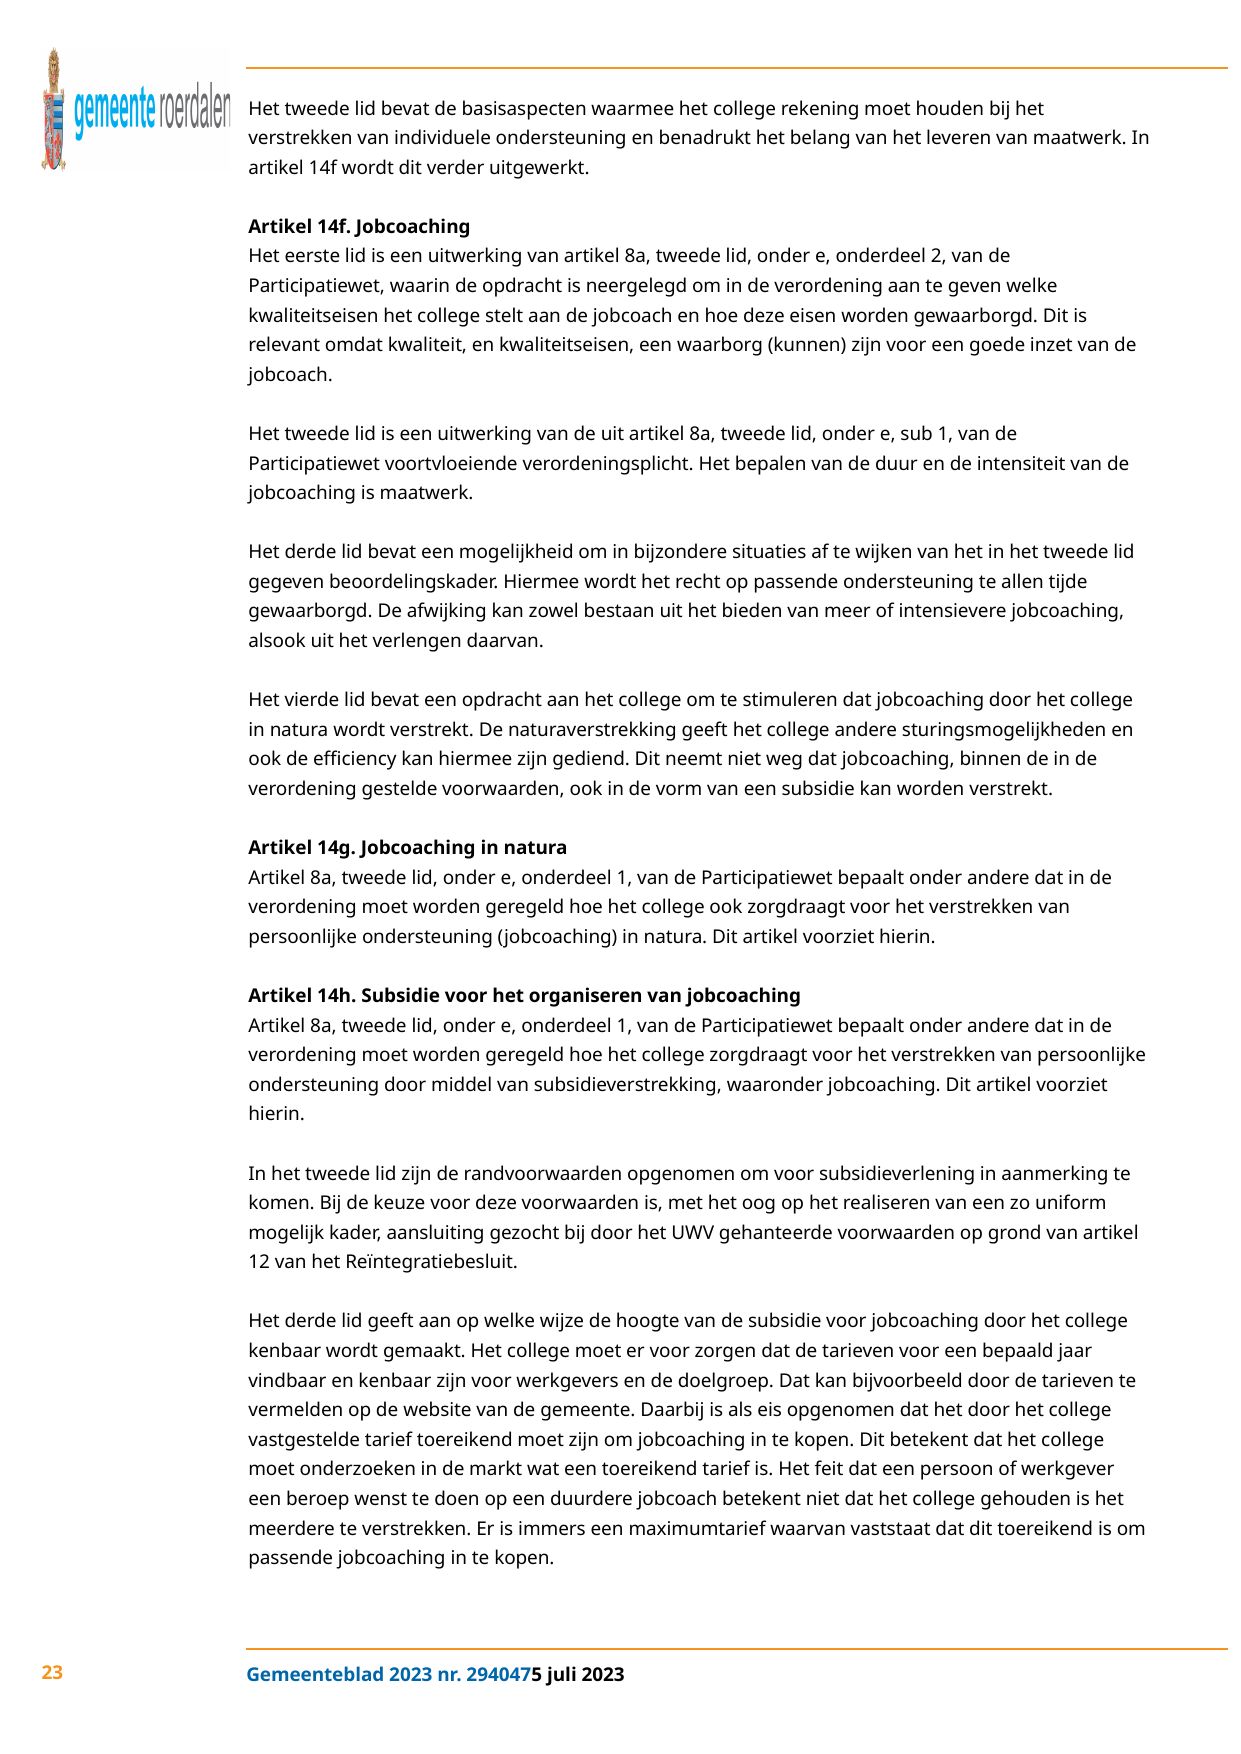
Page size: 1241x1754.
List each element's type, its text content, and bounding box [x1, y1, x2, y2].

text Artikel 14g. Jobcoaching in natura [248, 834, 1152, 860]
text Het tweede lid bevat de basisaspecten waarmee het college rekening moet houden bij het verstrekken van individuele ondersteuning en benadrukt het belang van het leveren van maatwerk. In artikel 14f wordt dit verder uitgewerkt. [248, 95, 1152, 180]
picture [41, 47, 231, 172]
text Het vierde lid bevat een opdracht aan het college om te stimuleren dat jobcoaching door het college in natura wordt verstrekt. De naturaverstrekking geeft het college andere sturingsmogelijkheden en ook de efficiency kan hiermee zijn gediend. Dit neemt niet weg dat jobcoaching, binnen de in de verordening gestelde voorwaarden, ook in de vorm van een subsidie kan worden verstrekt. [248, 686, 1152, 801]
text Het derde lid bevat een mogelijkheid om in bijzondere situaties af te wijken van het in het tweede lid gegeven beoordelingskader. Hiermee wordt het recht op passende ondersteuning te allen tijde gewaarborgd. De afwijking kan zowel bestaan uit het bieden van meer of intensievere jobcoaching, alsook uit het verlengen daarvan. [248, 538, 1152, 653]
text Het derde lid geeft aan op welke wijze de hoogte van de subsidie voor jobcoaching door het college kenbaar wordt gemaakt. Het college moet er voor zorgen dat de tarieven voor een bepaald jaar vindbaar en kenbaar zijn voor werkgevers en de doelgroep. Dat kan bijvoorbeeld door de tarieven te vermelden op de website van de gemeente. Daarbij is als eis opgenomen dat het door het college vastgestelde tarief toereikend moet zijn om jobcoaching in te kopen. Dit betekent dat het college moet onderzoeken in de markt wat een toereikend tarief is. Het feit dat een persoon of werkgever een beroep wenst te doen op een duurdere jobcoach betekent niet dat het college gehouden is het meerdere te verstrekken. Er is immers een maximumtarief waarvan vaststaat dat dit toereikend is om passende jobcoaching in te kopen. [248, 1308, 1152, 1570]
text Het eerste lid is een uitwerking van artikel 8a, tweede lid, onder e, onderdeel 2, van de Participatiewet, waarin de opdracht is neergelegd om in de verordening aan te geven welke kwaliteitseisen het college stelt aan de jobcoach en hoe deze eisen worden gewaarborgd. Dit is relevant omdat kwaliteit, en kwaliteitseisen, een waarborg (kunnen) zijn voor een goede inzet van de jobcoach. [248, 243, 1152, 387]
text In het tweede lid zijn de randvoorwaarden opgenomen om voor subsidieverlening in aanmerking te komen. Bij de keuze voor deze voorwaarden is, met het oog op het realiseren van een zo uniform mogelijk kader, aansluiting gezocht bij door het UWV gehanteerde voorwaarden op grond van artikel 12 van het Reïntegratiebesluit. [248, 1160, 1152, 1274]
text Artikel 14f. Jobcoaching [248, 213, 1152, 239]
text Artikel 8a, tweede lid, onder e, onderdeel 1, van de Participatiewet bepaalt onder andere dat in de verordening moet worden geregeld hoe het college ook zorgdraagt voor het verstrekken van persoonlijke ondersteuning (jobcoaching) in natura. Dit artikel voorziet hierin. [248, 864, 1152, 949]
text Artikel 14h. Subsidie voor het organiseren van jobcoaching [248, 982, 1152, 1008]
text Het tweede lid is een uitwerking van de uit artikel 8a, tweede lid, onder e, sub 1, van de Participatiewet voortvloeiende verordeningsplicht. Het bepalen van de duur en de intensiteit van de jobcoaching is maatwerk. [248, 420, 1152, 505]
text Artikel 8a, tweede lid, onder e, onderdeel 1, van de Participatiewet bepaalt onder andere dat in de verordening moet worden geregeld hoe het college zorgdraagt voor het verstrekken van persoonlijke ondersteuning door middel van subsidieverstrekking, waaronder jobcoaching. Dit artikel voorziet hierin. [248, 1012, 1152, 1126]
